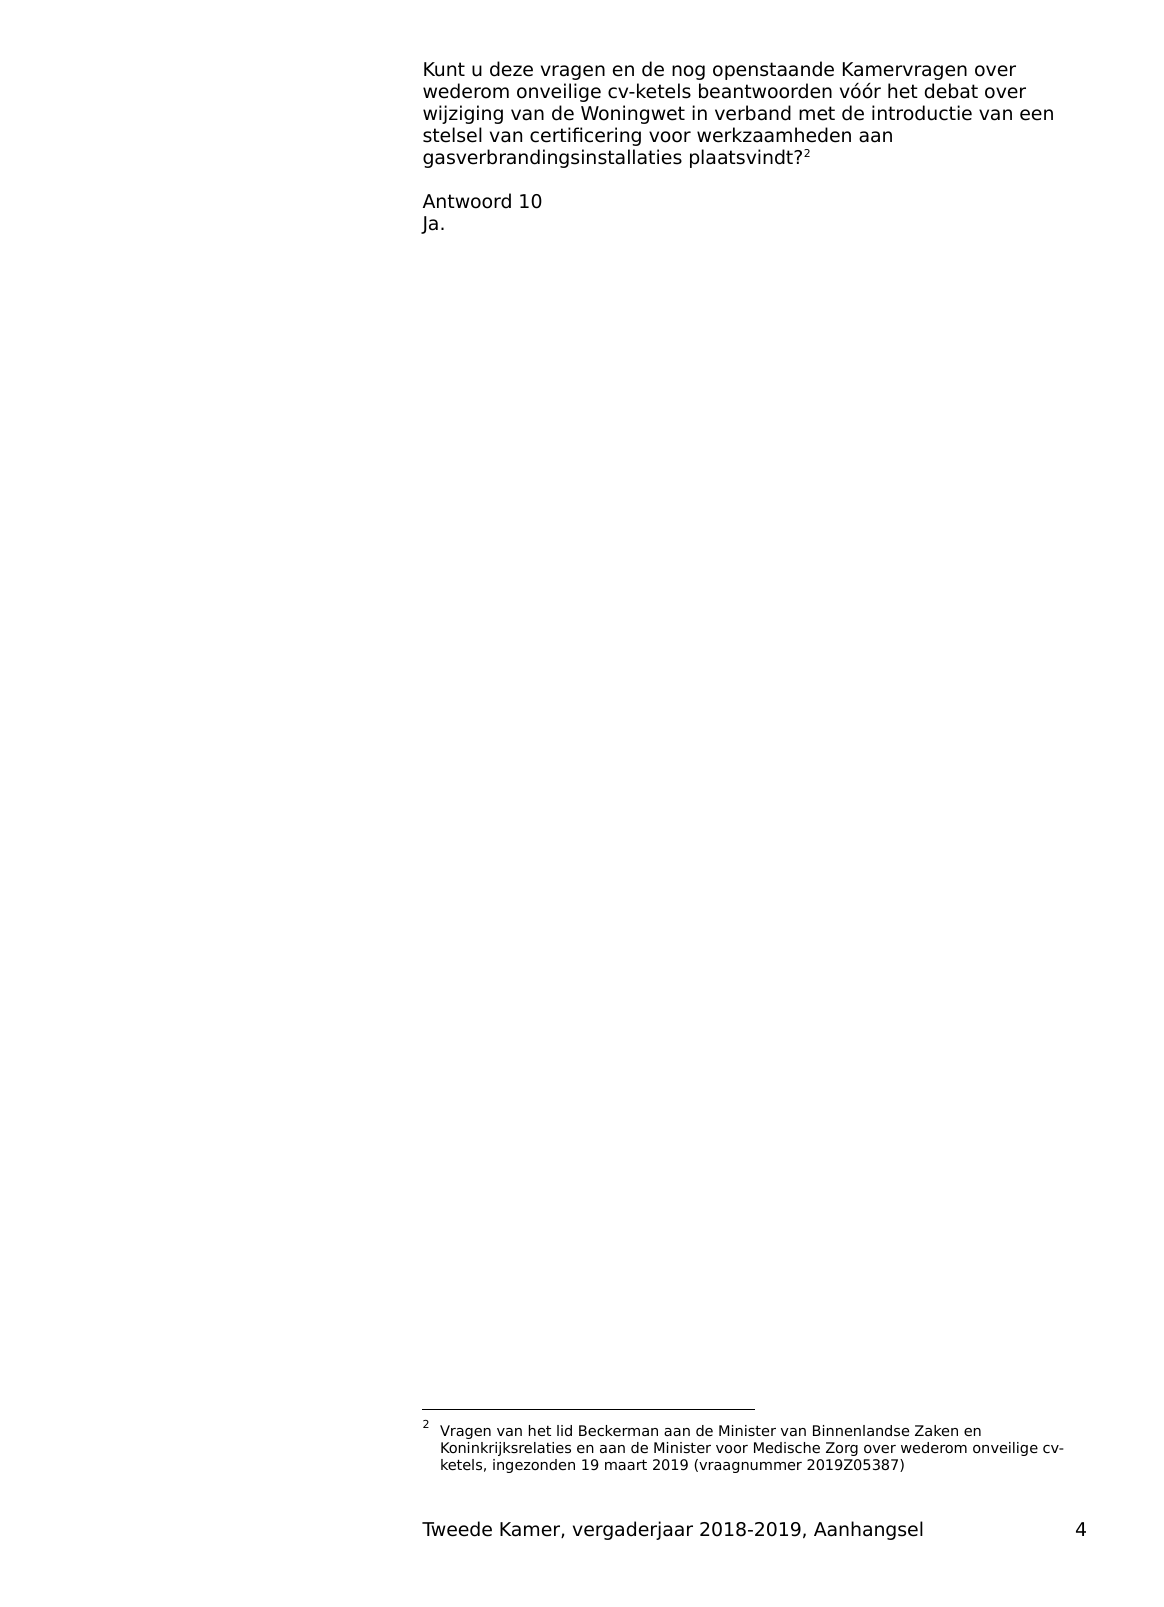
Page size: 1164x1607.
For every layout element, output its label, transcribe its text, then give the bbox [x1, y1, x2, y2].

text Ja. [422, 213, 1087, 235]
text Kunt u deze vragen en de nog openstaande Kamervragen over wederom onveilige cv-ketels beantwoorden vóór het debat over wijziging van de Woningwet in verband met de introductie van een stelsel van certificering voor werkzaamheden aan gasverbrandingsinstallaties plaatsvindt? [422, 59, 1087, 169]
text Vragen van het lid Beckerman aan de Minister van Binnenlandse Zaken en Koninkrijksrelaties en aan de Minister voor Medische Zorg over wederom onveilige cv-ketels, ingezonden 19 maart 2019 (vraagnummer 2019Z05387) [422, 1418, 1087, 1474]
text Antwoord 10 [422, 191, 1087, 213]
